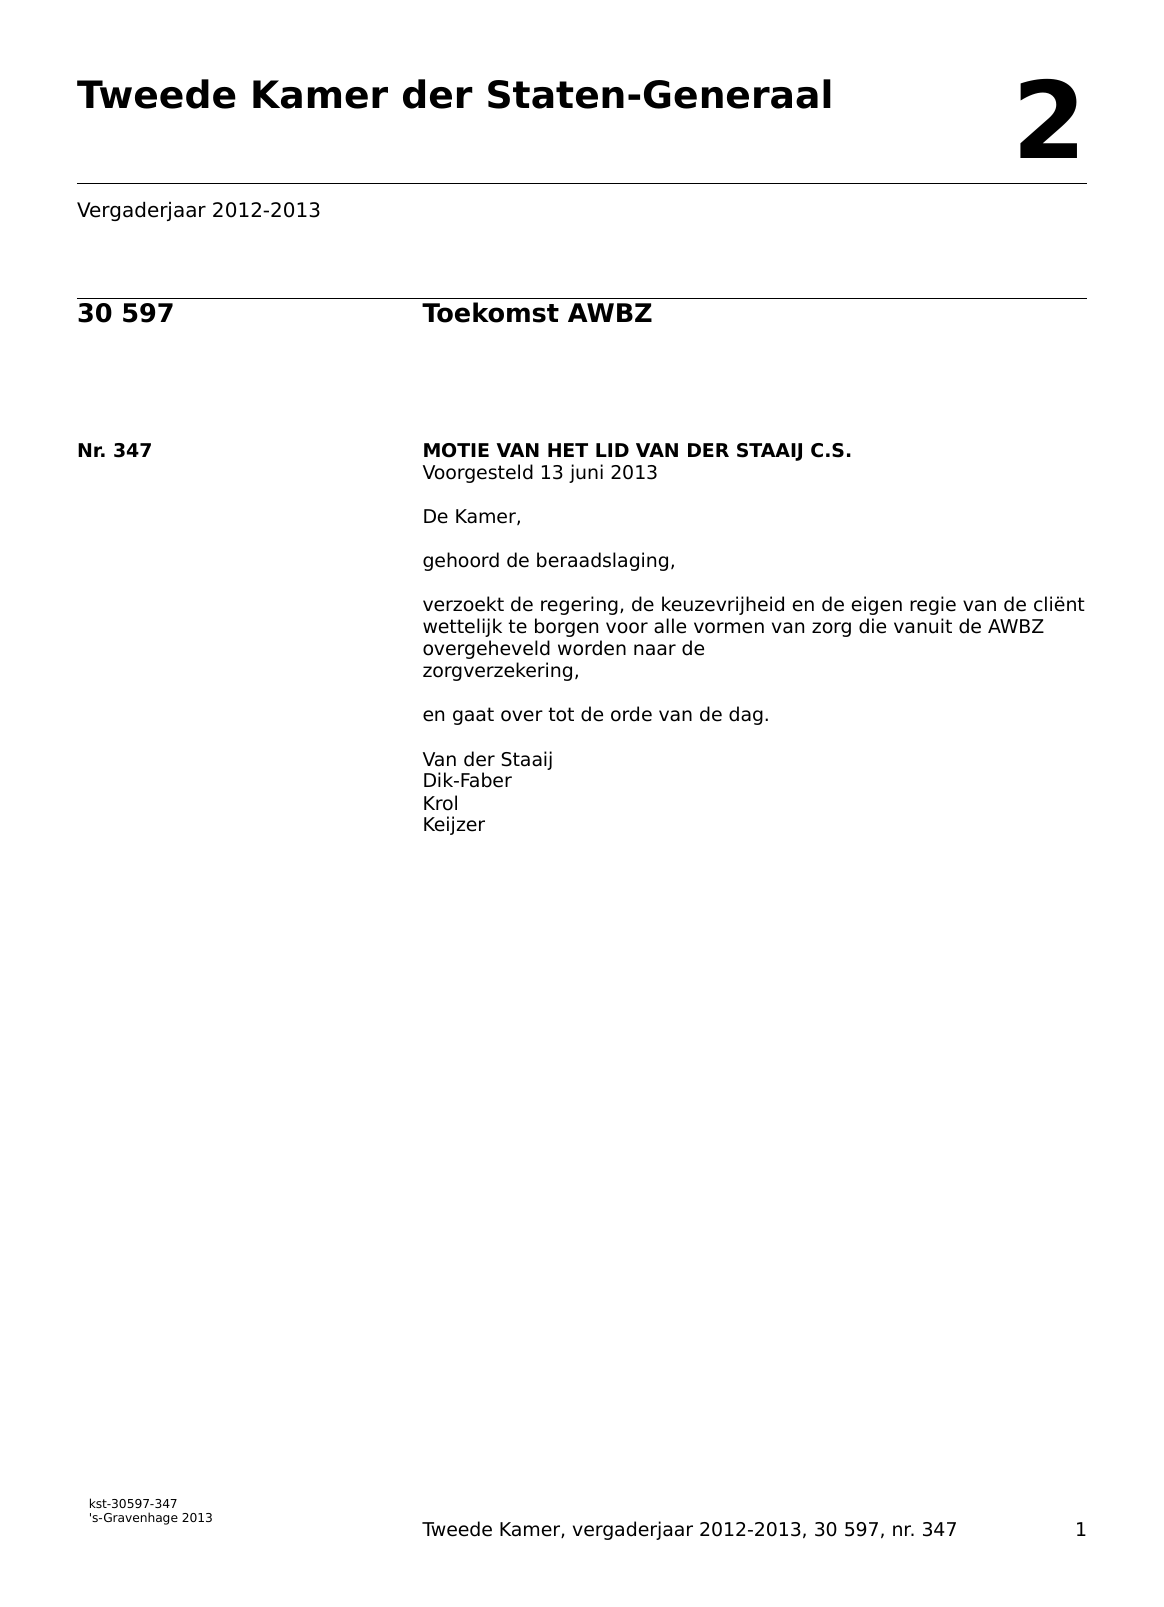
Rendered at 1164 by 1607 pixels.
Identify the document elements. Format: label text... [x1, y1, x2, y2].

table_header Tweede Kamer der Staten-Generaal [77, 59, 886, 183]
text gehoord de beraadslaging, [422, 550, 1087, 572]
text en gaat over tot de orde van de dag. [422, 704, 1087, 726]
text Voorgesteld 13 juni 2013 [422, 462, 1087, 484]
text verzoekt de regering, de keuzevrijheid en de eigen regie van de cliënt wettelijk te borgen voor alle vormen van zorg die vanuit de AWBZ overgeheveld worden naar de [422, 594, 1087, 660]
text kst-30597-347 [88, 1497, 323, 1511]
text De Kamer, [422, 506, 1087, 528]
text Dik-Faber [422, 770, 1087, 792]
text zorgverzekering, [422, 660, 1087, 682]
text Keijzer [422, 814, 1087, 836]
text Van der Staaij [422, 748, 1087, 770]
subtitle 30 597 Toekomst AWBZ [77, 299, 1087, 329]
subtitle Nr. 347 MOTIE VAN HET LID VAN DER STAAIJ C.S. [77, 440, 1087, 462]
table_header 2 [886, 59, 1087, 183]
text 's-Gravenhage 2013 [88, 1511, 323, 1525]
table_cell Vergaderjaar 2012-2013 [77, 184, 1087, 298]
text Krol [422, 792, 1087, 814]
